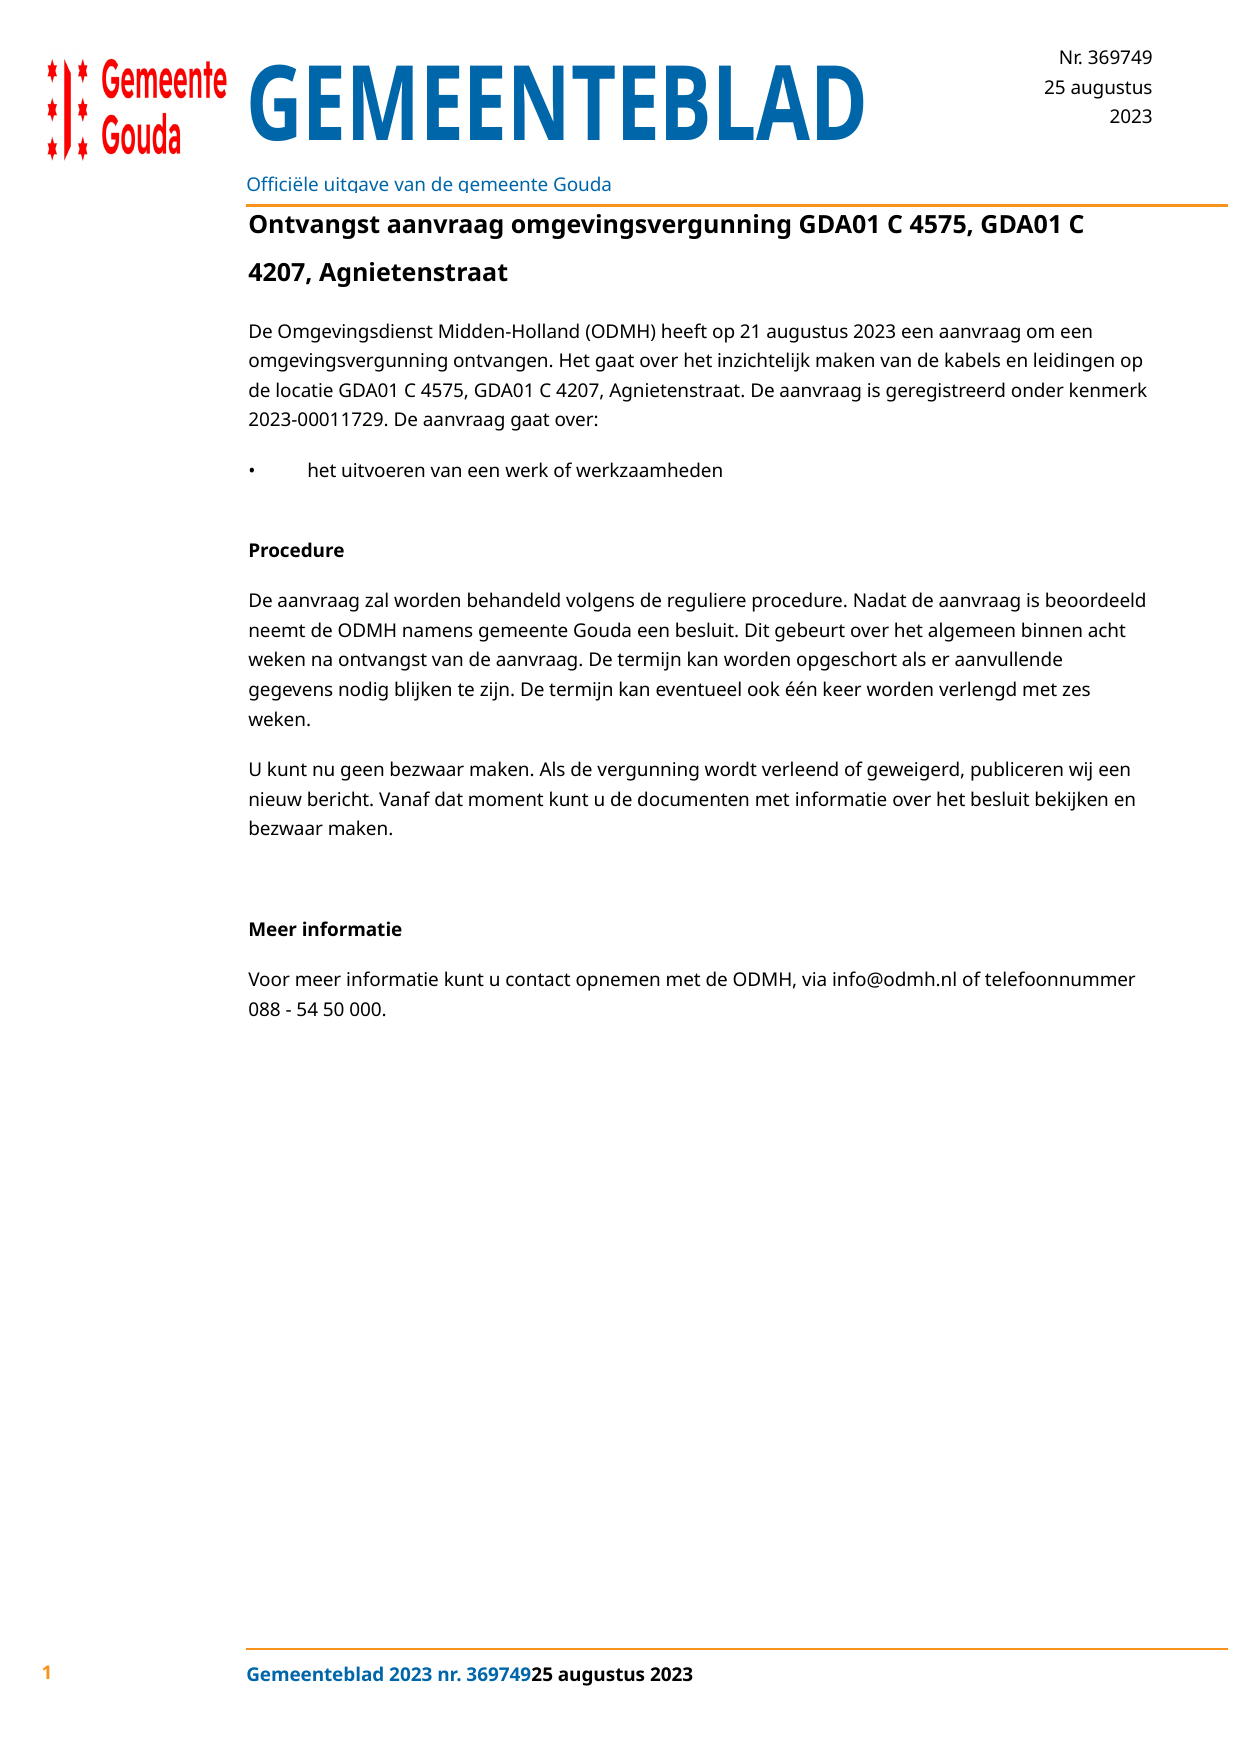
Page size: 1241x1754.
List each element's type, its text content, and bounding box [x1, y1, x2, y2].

list het uitvoeren van een werk of werkzaamheden [248, 457, 1152, 483]
text De aanvraag zal worden behandeld volgens de reguliere procedure. Nadat de aanvraag is beoordeeld neemt de ODMH namens gemeente Gouda een besluit. Dit gebeurt over het algemeen binnen acht weken na ontvangst van de aanvraag. De termijn kan worden opgeschort als er aanvullende gegevens nodig blijken te zijn. De termijn kan eventueel ook één keer worden verlengd met zes weken. [248, 587, 1152, 732]
text Ontvangst aanvraag omgevingsvergunning GDA01 C 4575, GDA01 C 4207, Agnietenstraat [248, 207, 1152, 288]
picture [41, 47, 231, 172]
text Voor meer informatie kunt u contact opnemen met de ODMH, via info@odmh.nl of telefoonnummer 088 - 54 50 000. [248, 967, 1152, 1022]
text De Omgevingsdienst Midden-Holland (ODMH) heeft op 21 augustus 2023 een aanvraag om een omgevingsvergunning ontvangen. Het gaat over het inzichtelijk maken van de kabels en leidingen op de locatie GDA01 C 4575, GDA01 C 4207, Agnietenstraat. De aanvraag is geregistreerd onder kenmerk 2023-00011729. De aanvraag gaat over: [248, 318, 1152, 432]
text Procedure [248, 537, 1152, 563]
text U kunt nu geen bezwaar maken. Als de vergunning wordt verleend of geweigerd, publiceren wij een nieuw bericht. Vanaf dat moment kunt u de documenten met informatie over het besluit bekijken en bezwaar maken. [248, 756, 1152, 841]
text Meer informatie [248, 916, 1152, 942]
